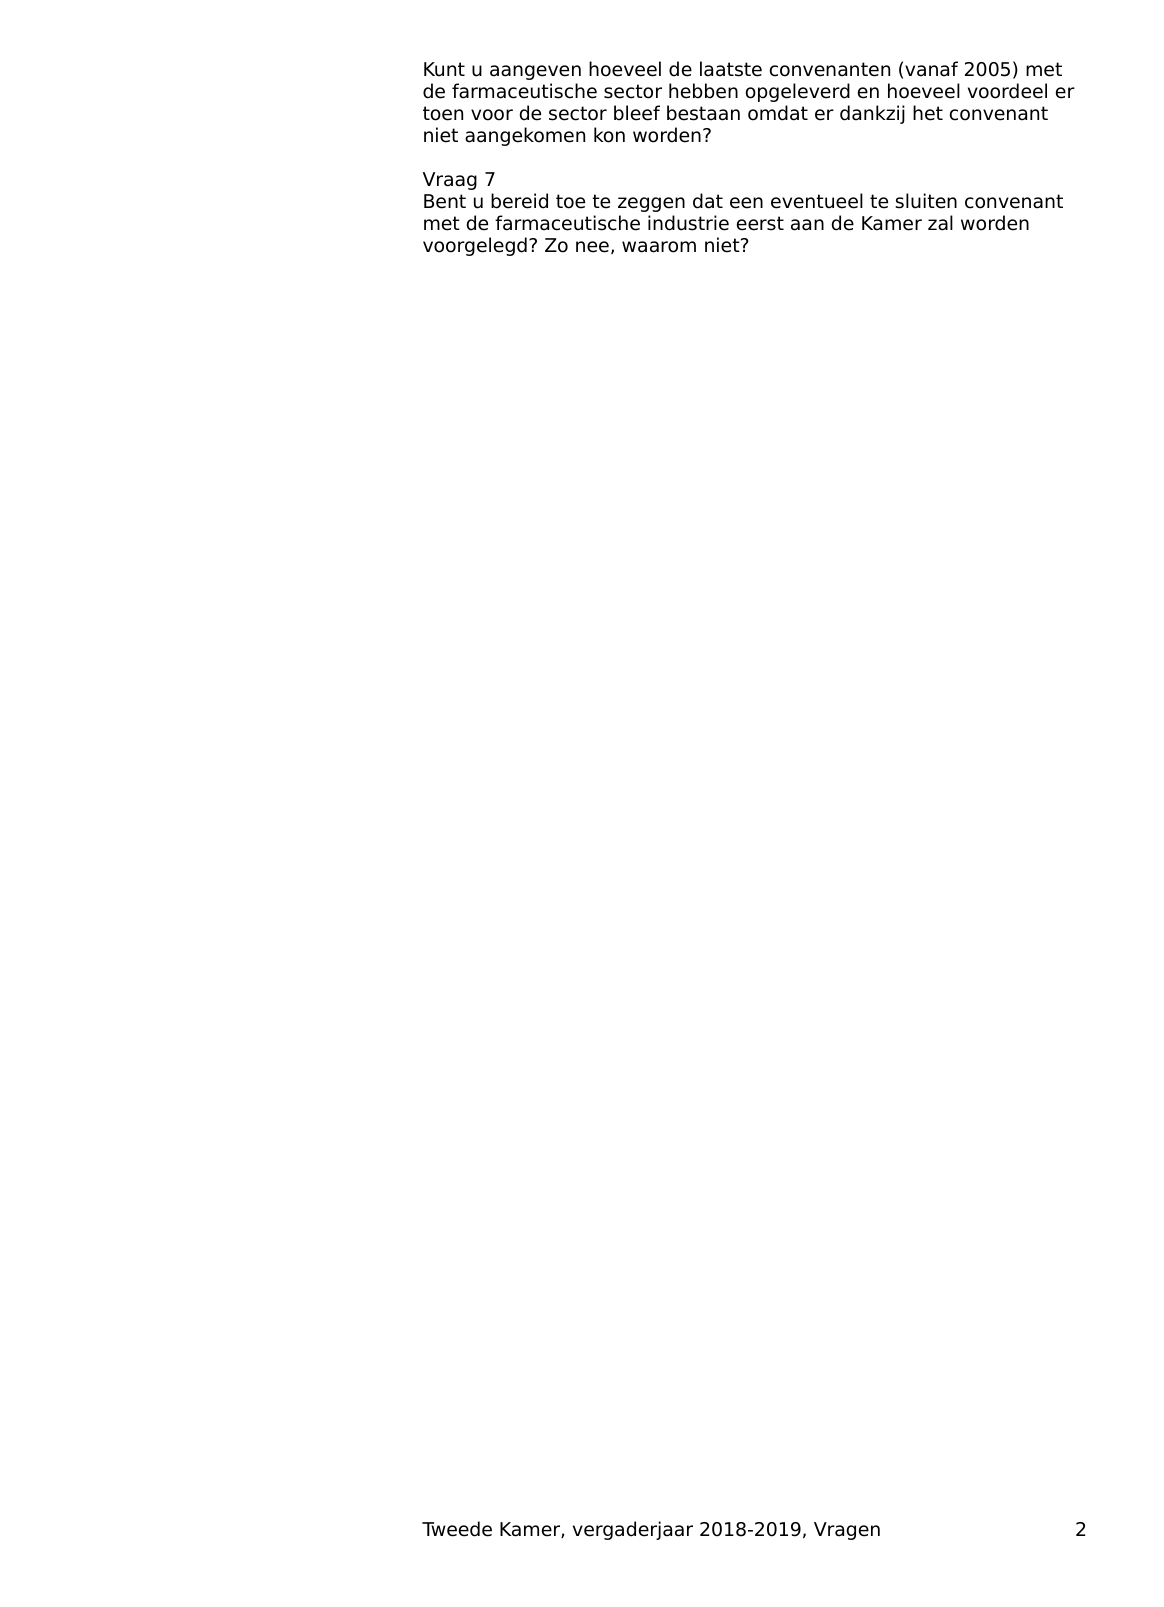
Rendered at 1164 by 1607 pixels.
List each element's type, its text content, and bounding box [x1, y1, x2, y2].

text Bent u bereid toe te zeggen dat een eventueel te sluiten convenant met de farmaceutische industrie eerst aan de Kamer zal worden voorgelegd? Zo nee, waarom niet? [422, 191, 1087, 257]
text Kunt u aangeven hoeveel de laatste convenanten (vanaf 2005) met de farmaceutische sector hebben opgeleverd en hoeveel voordeel er toen voor de sector bleef bestaan omdat er dankzij het convenant niet aangekomen kon worden? [422, 59, 1087, 147]
text Vraag 7 [422, 169, 1087, 191]
